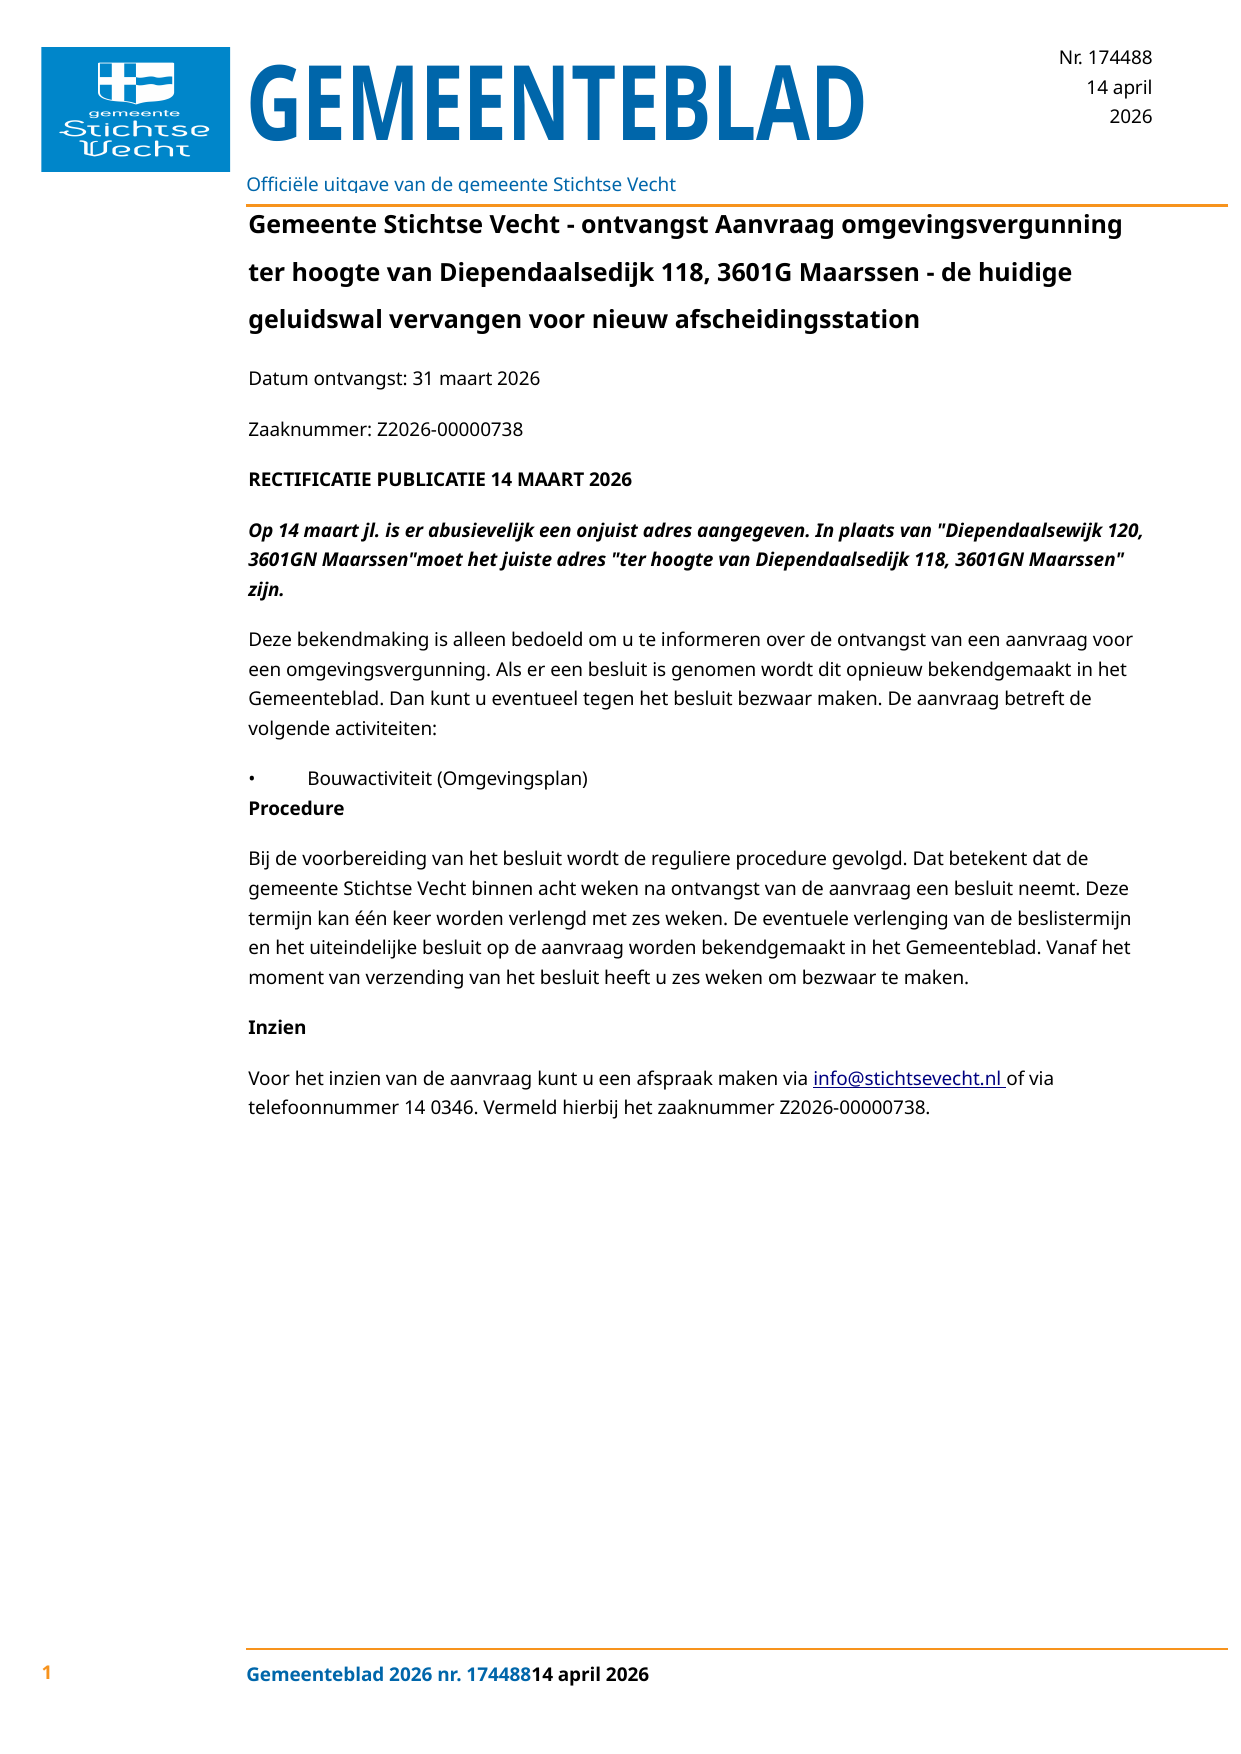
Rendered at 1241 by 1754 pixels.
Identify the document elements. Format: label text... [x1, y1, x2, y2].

picture [99, 63, 135, 101]
text Gemeente Stichtse Vecht - ontvangst Aanvraag omgevingsvergunning ter hoogte van Diependaalsedijk 118, 3601G Maarssen - de huidige geluidswal vervangen voor nieuw afscheidingsstation [248, 207, 1152, 336]
text Inzien [248, 1014, 1152, 1040]
text Voor het inzien van de aanvraag kunt u een afspraak maken via info@stichtsevecht.nl of via telefoonnummer 14 0346. Vermeld hierbij het zaaknummer Z2026-00000738. [248, 1065, 1152, 1120]
text Deze bekendmaking is alleen bedoeld om u te informeren over de ontvangst van een aanvraag voor een omgevingsvergunning. Als er een besluit is genomen wordt dit opnieuw bekendgemaakt in het Gemeenteblad. Dan kunt u eventueel tegen het besluit bezwaar maken. De aanvraag betreft de volgende activiteiten: [248, 626, 1152, 741]
text Bij de voorbereiding van het besluit wordt de reguliere procedure gevolgd. Dat betekent dat de gemeente Stichtse Vecht binnen acht weken na ontvangst van de aanvraag een besluit neemt. Deze termijn kan één keer worden verlengd met zes weken. De eventuele verlenging van de beslistermijn en het uiteindelijke besluit op de aanvraag worden bekendgemaakt in het Gemeenteblad. Vanaf het moment van verzending van het besluit heeft u zes weken om bezwaar te maken. [248, 846, 1152, 989]
text RECTIFICATIE PUBLICATIE 14 MAART 2026 [248, 466, 1152, 492]
text Datum ontvangst: 31 maart 2026 [248, 366, 1152, 391]
text Procedure [248, 795, 1152, 821]
picture [137, 63, 174, 103]
list Bouwactiviteit (Omgevingsplan) [248, 766, 1152, 791]
text Op 14 maart jl. is er abusievelijk een onjuist adres aangegeven. In plaats van "Diependaalsewijk 120, 3601GN Maarssen"moet het juiste adres "ter hoogte van Diependaalsedijk 118, 3601GN Maarssen" zijn. [248, 517, 1152, 602]
text Zaaknummer: Z2026-00000738 [248, 416, 1152, 442]
